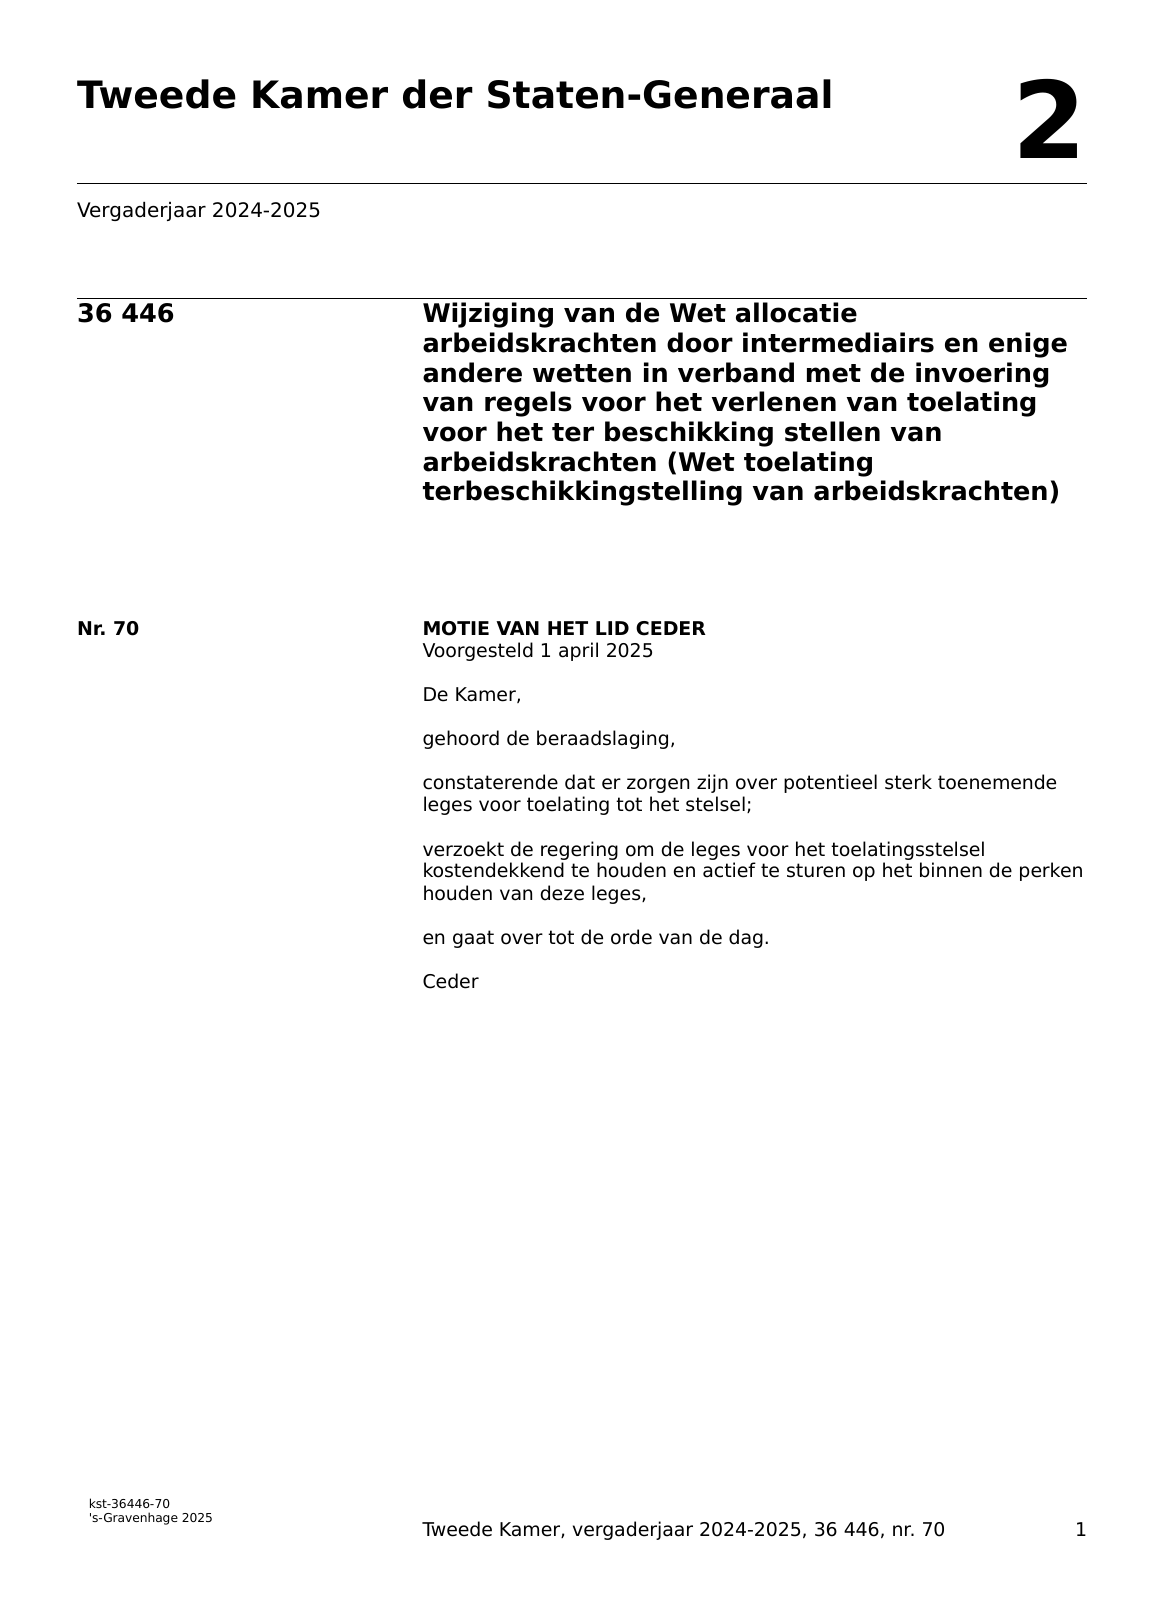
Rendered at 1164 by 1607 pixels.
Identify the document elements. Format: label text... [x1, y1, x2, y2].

text verzoekt de regering om de leges voor het toelatingsstelsel kostendekkend te houden en actief te sturen op het binnen de perken houden van deze leges, [422, 838, 1087, 904]
text 's-Gravenhage 2025 [88, 1511, 323, 1525]
table_header Tweede Kamer der Staten-Generaal [77, 59, 886, 183]
text constaterende dat er zorgen zijn over potentieel sterk toenemende leges voor toelating tot het stelsel; [422, 772, 1087, 816]
text De Kamer, [422, 684, 1087, 706]
text kst-36446-70 [88, 1497, 323, 1511]
text Ceder [422, 971, 1087, 993]
table_cell Vergaderjaar 2024-2025 [77, 184, 1087, 298]
subtitle 36 446 Wijziging van de Wet allocatie arbeidskrachten door intermediairs en enige andere wetten in verband met de invoering van regels voor het verlenen van toelating voor het ter beschikking stellen van arbeidskrachten (Wet toelating terbeschikkingstelling van arbeidskrachten) [77, 299, 1087, 507]
text gehoord de beraadslaging, [422, 728, 1087, 750]
text Voorgesteld 1 april 2025 [422, 640, 1087, 662]
subtitle Nr. 70 MOTIE VAN HET LID CEDER [77, 618, 1087, 640]
table_header 2 [886, 59, 1087, 183]
text en gaat over tot de orde van de dag. [422, 927, 1087, 948]
